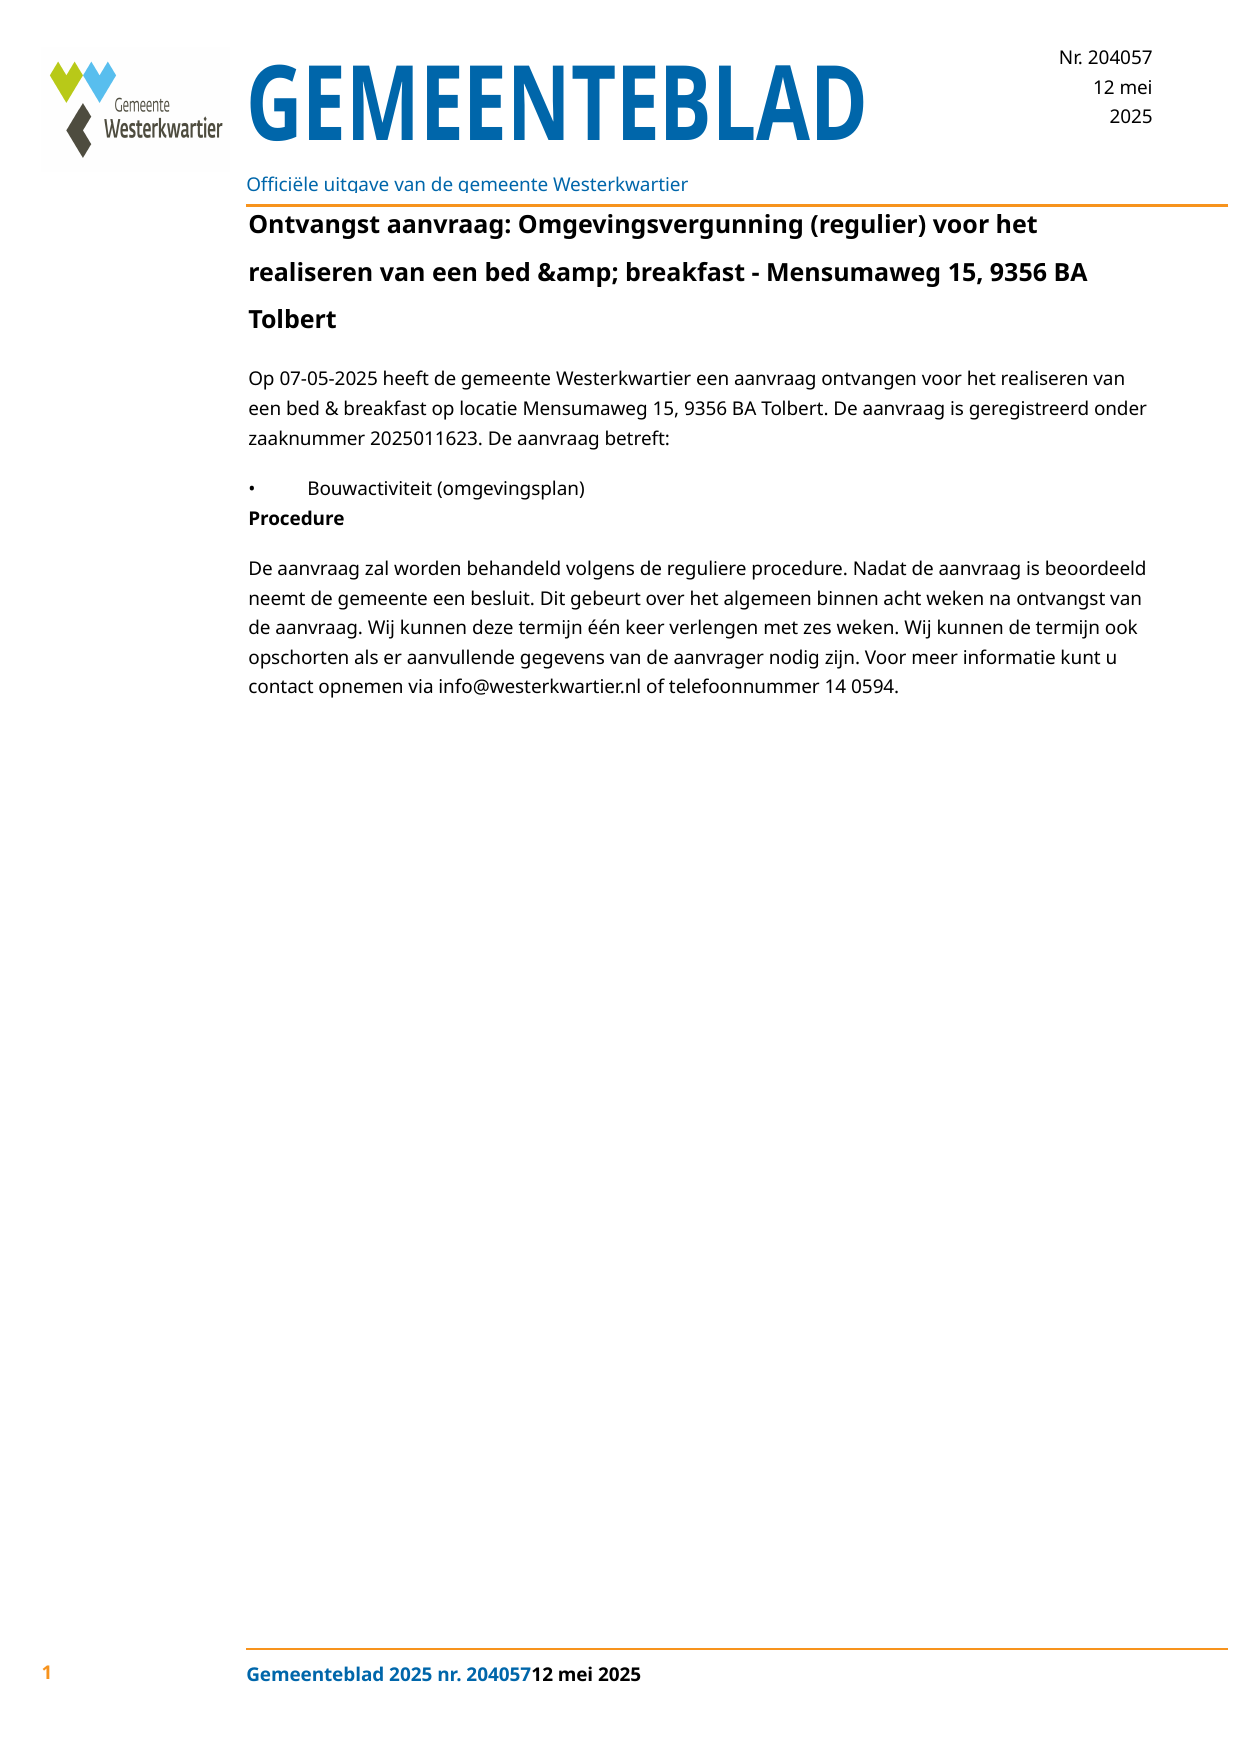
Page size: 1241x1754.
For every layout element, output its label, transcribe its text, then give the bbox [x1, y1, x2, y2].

list Bouwactiviteit (omgevingsplan) [248, 475, 1152, 501]
text De aanvraag zal worden behandeld volgens de reguliere procedure. Nadat de aanvraag is beoordeeld neemt de gemeente een besluit. Dit gebeurt over het algemeen binnen acht weken na ontvangst van de aanvraag. Wij kunnen deze termijn één keer verlengen met zes weken. Wij kunnen de termijn ook opschorten als er aanvullende gegevens van de aanvrager nodig zijn. Voor meer informatie kunt u contact opnemen via info@westerkwartier.nl of telefoonnummer 14 0594. [248, 555, 1152, 699]
picture [41, 47, 231, 172]
text Ontvangst aanvraag: Omgevingsvergunning (regulier) voor het realiseren van een bed &amp; breakfast - Mensumaweg 15, 9356 BA Tolbert [248, 207, 1152, 336]
text Op 07-05-2025 heeft de gemeente Westerkwartier een aanvraag ontvangen voor het realiseren van een bed & breakfast op locatie Mensumaweg 15, 9356 BA Tolbert. De aanvraag is geregistreerd onder zaaknummer 2025011623. De aanvraag betreft: [248, 366, 1152, 450]
text Procedure [248, 505, 1152, 530]
